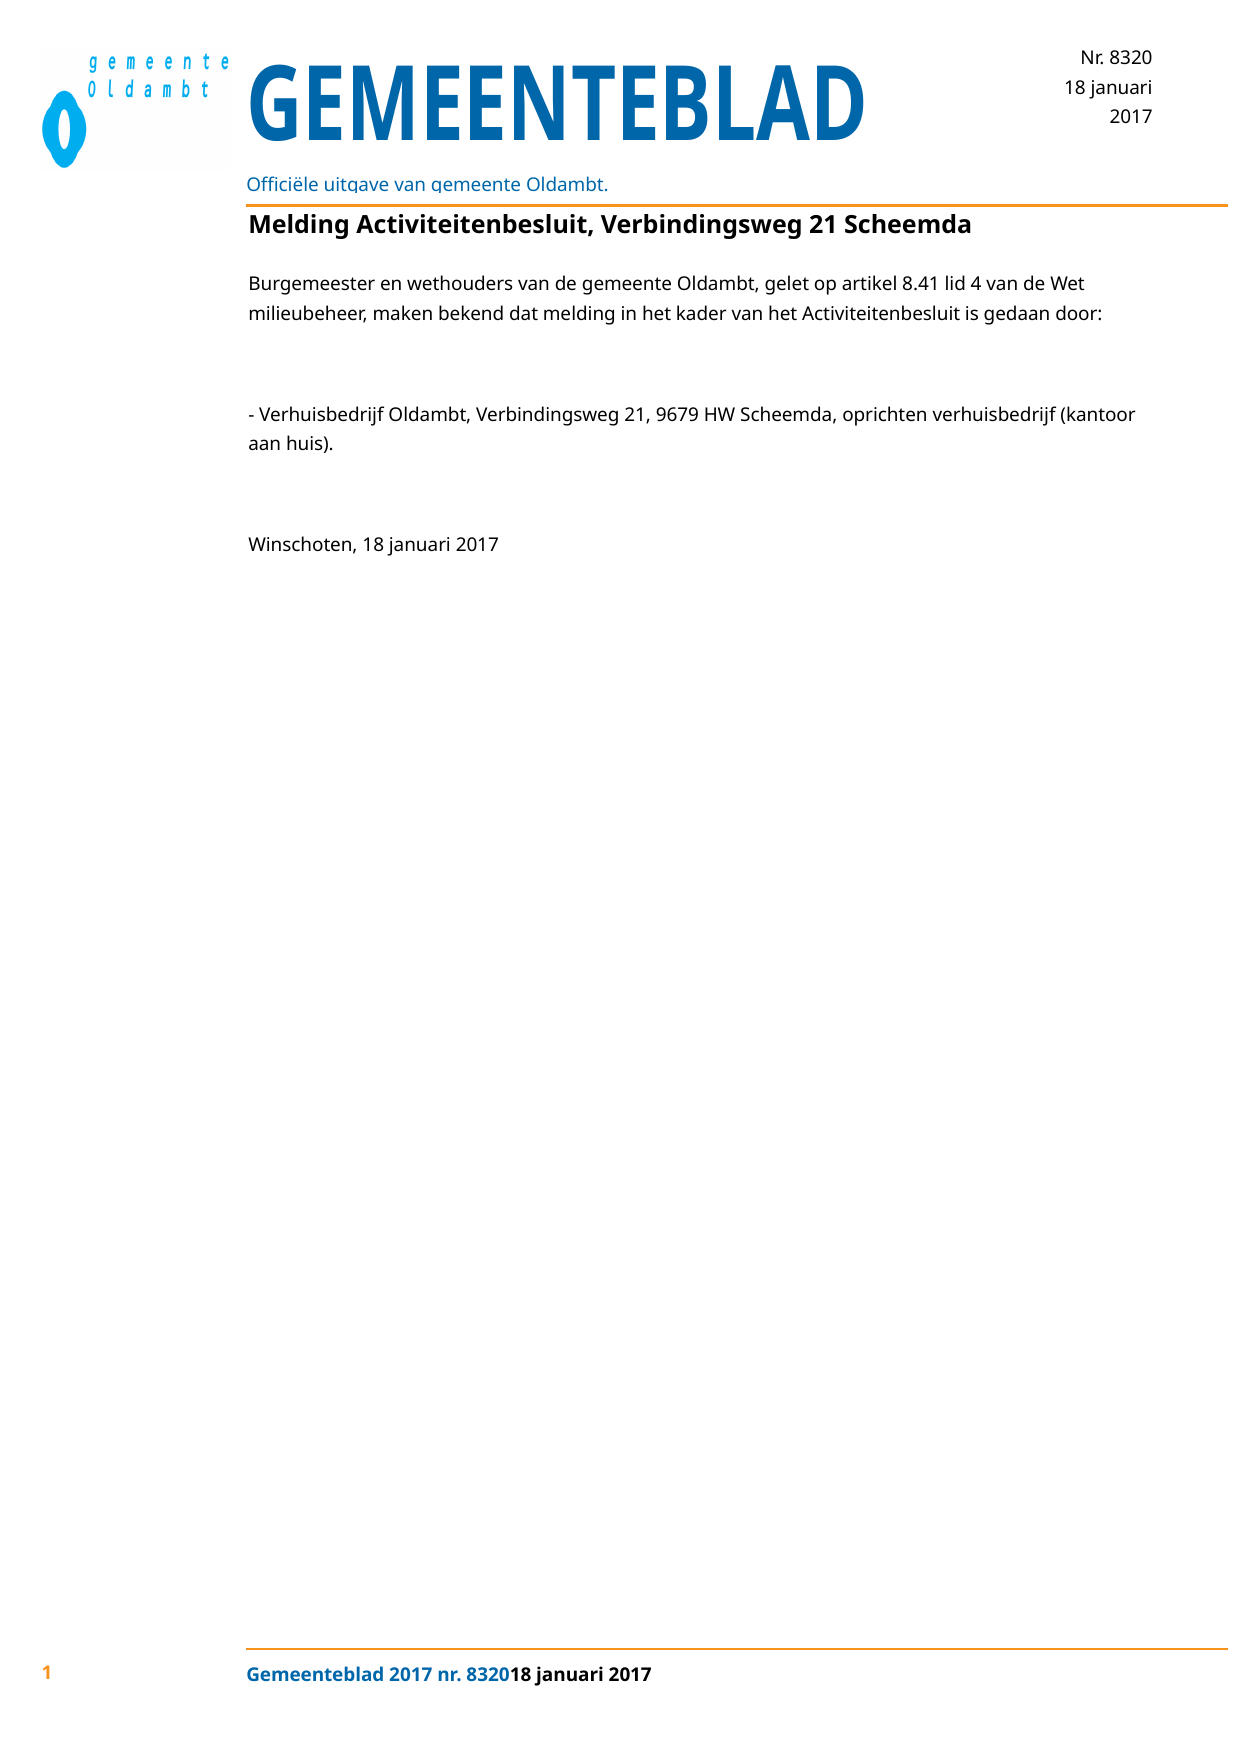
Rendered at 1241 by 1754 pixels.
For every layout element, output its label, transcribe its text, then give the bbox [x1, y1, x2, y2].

text - Verhuisbedrijf Oldambt, Verbindingsweg 21, 9679 HW Scheemda, oprichten verhuisbedrijf (kantoor aan huis). [248, 401, 1152, 456]
text Burgemeester en wethouders van de gemeente Oldambt, gelet op artikel 8.41 lid 4 van de Wet milieubeheer, maken bekend dat melding in het kader van het Activiteitenbesluit is gedaan door: [248, 270, 1152, 326]
text Winschoten, 18 januari 2017 [248, 531, 1152, 557]
text Melding Activiteitenbesluit, Verbindingsweg 21 Scheemda [248, 207, 1152, 241]
picture [41, 47, 231, 172]
